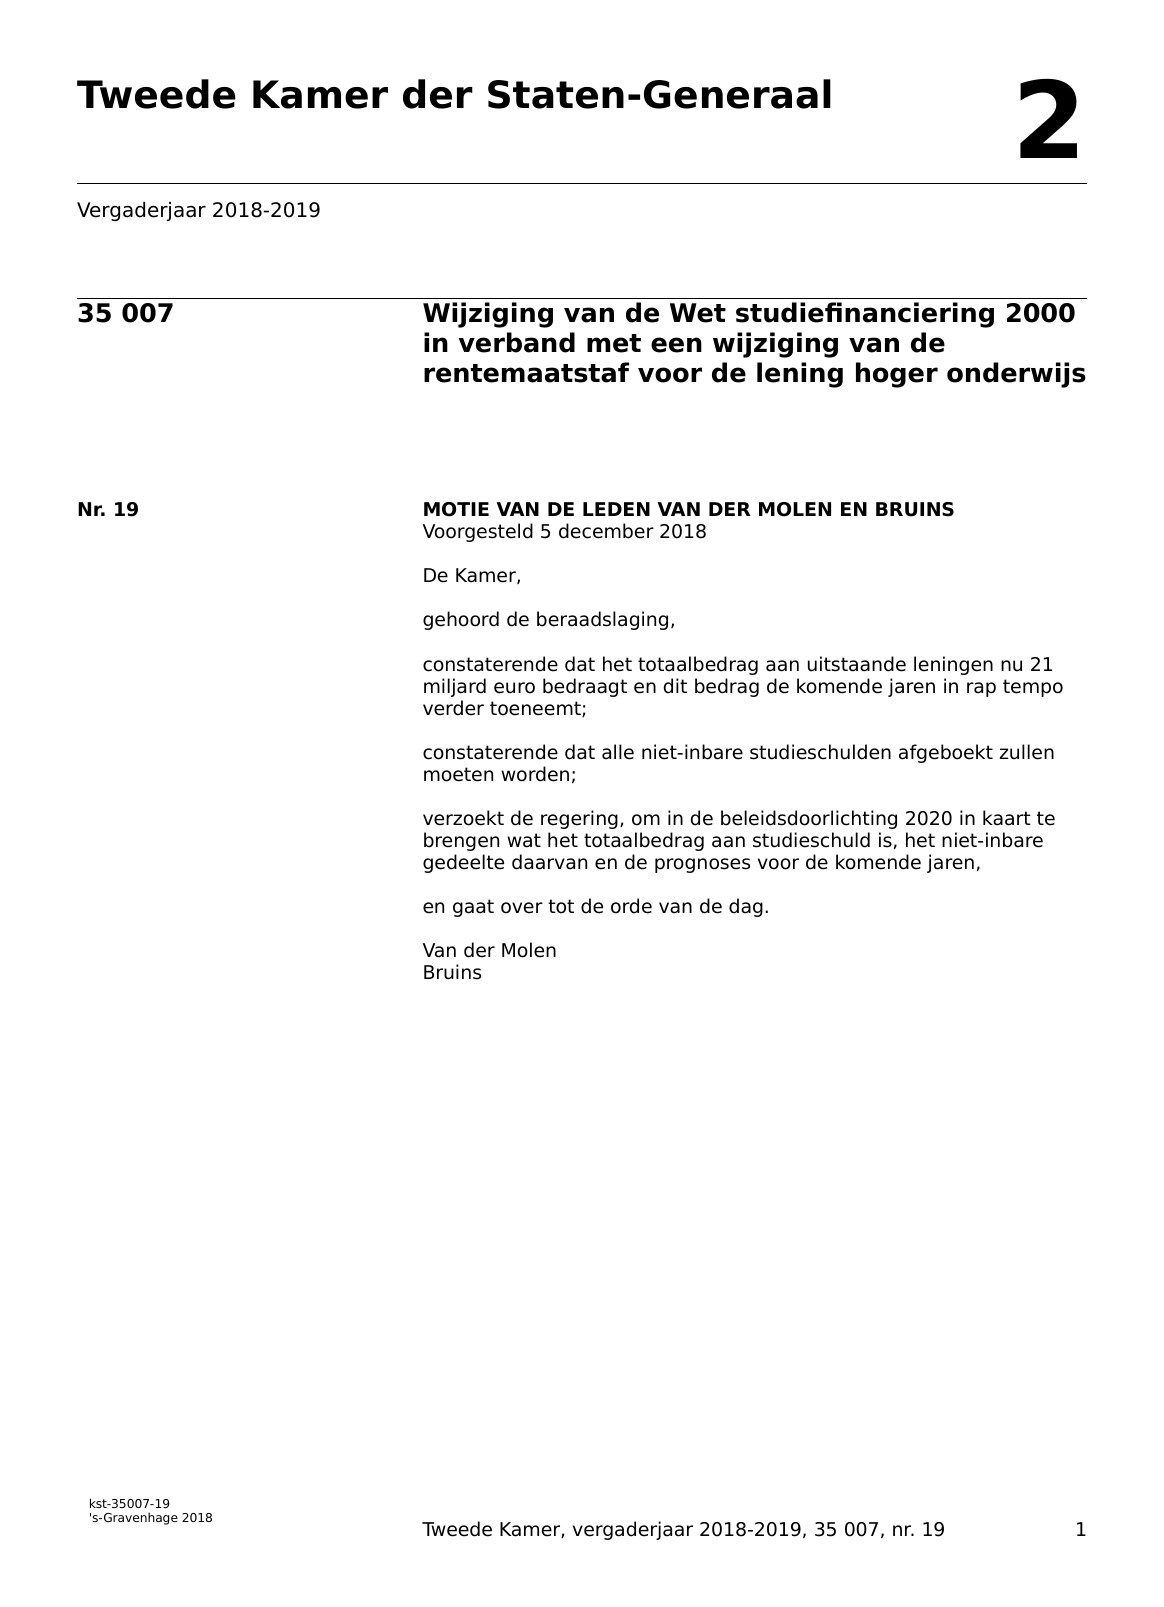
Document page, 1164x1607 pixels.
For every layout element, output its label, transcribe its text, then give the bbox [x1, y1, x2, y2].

text Van der Molen [422, 940, 1087, 962]
text verzoekt de regering, om in de beleidsdoorlichting 2020 in kaart te brengen wat het totaalbedrag aan studieschuld is, het niet-inbare gedeelte daarvan en de prognoses voor de komende jaren, [422, 808, 1087, 874]
text Bruins [422, 962, 1087, 984]
text constaterende dat het totaalbedrag aan uitstaande leningen nu 21 miljard euro bedraagt en dit bedrag de komende jaren in rap tempo verder toeneemt; [422, 653, 1087, 719]
text kst-35007-19 [88, 1497, 323, 1511]
text constaterende dat alle niet-inbare studieschulden afgeboekt zullen moeten worden; [422, 742, 1087, 786]
text Voorgesteld 5 december 2018 [422, 521, 1087, 543]
subtitle Nr. 19 MOTIE VAN DE LEDEN VAN DER MOLEN EN BRUINS [77, 499, 1087, 521]
text De Kamer, [422, 565, 1087, 587]
table_header Tweede Kamer der Staten-Generaal [77, 59, 886, 183]
text en gaat over tot de orde van de dag. [422, 896, 1087, 918]
text gehoord de beraadslaging, [422, 609, 1087, 631]
subtitle 35 007 Wijziging van de Wet studiefinanciering 2000 in verband met een wijziging van de rentemaatstaf voor de lening hoger onderwijs [77, 299, 1087, 388]
table_header 2 [886, 59, 1087, 183]
text 's-Gravenhage 2018 [88, 1511, 323, 1525]
table_cell Vergaderjaar 2018-2019 [77, 184, 1087, 298]
